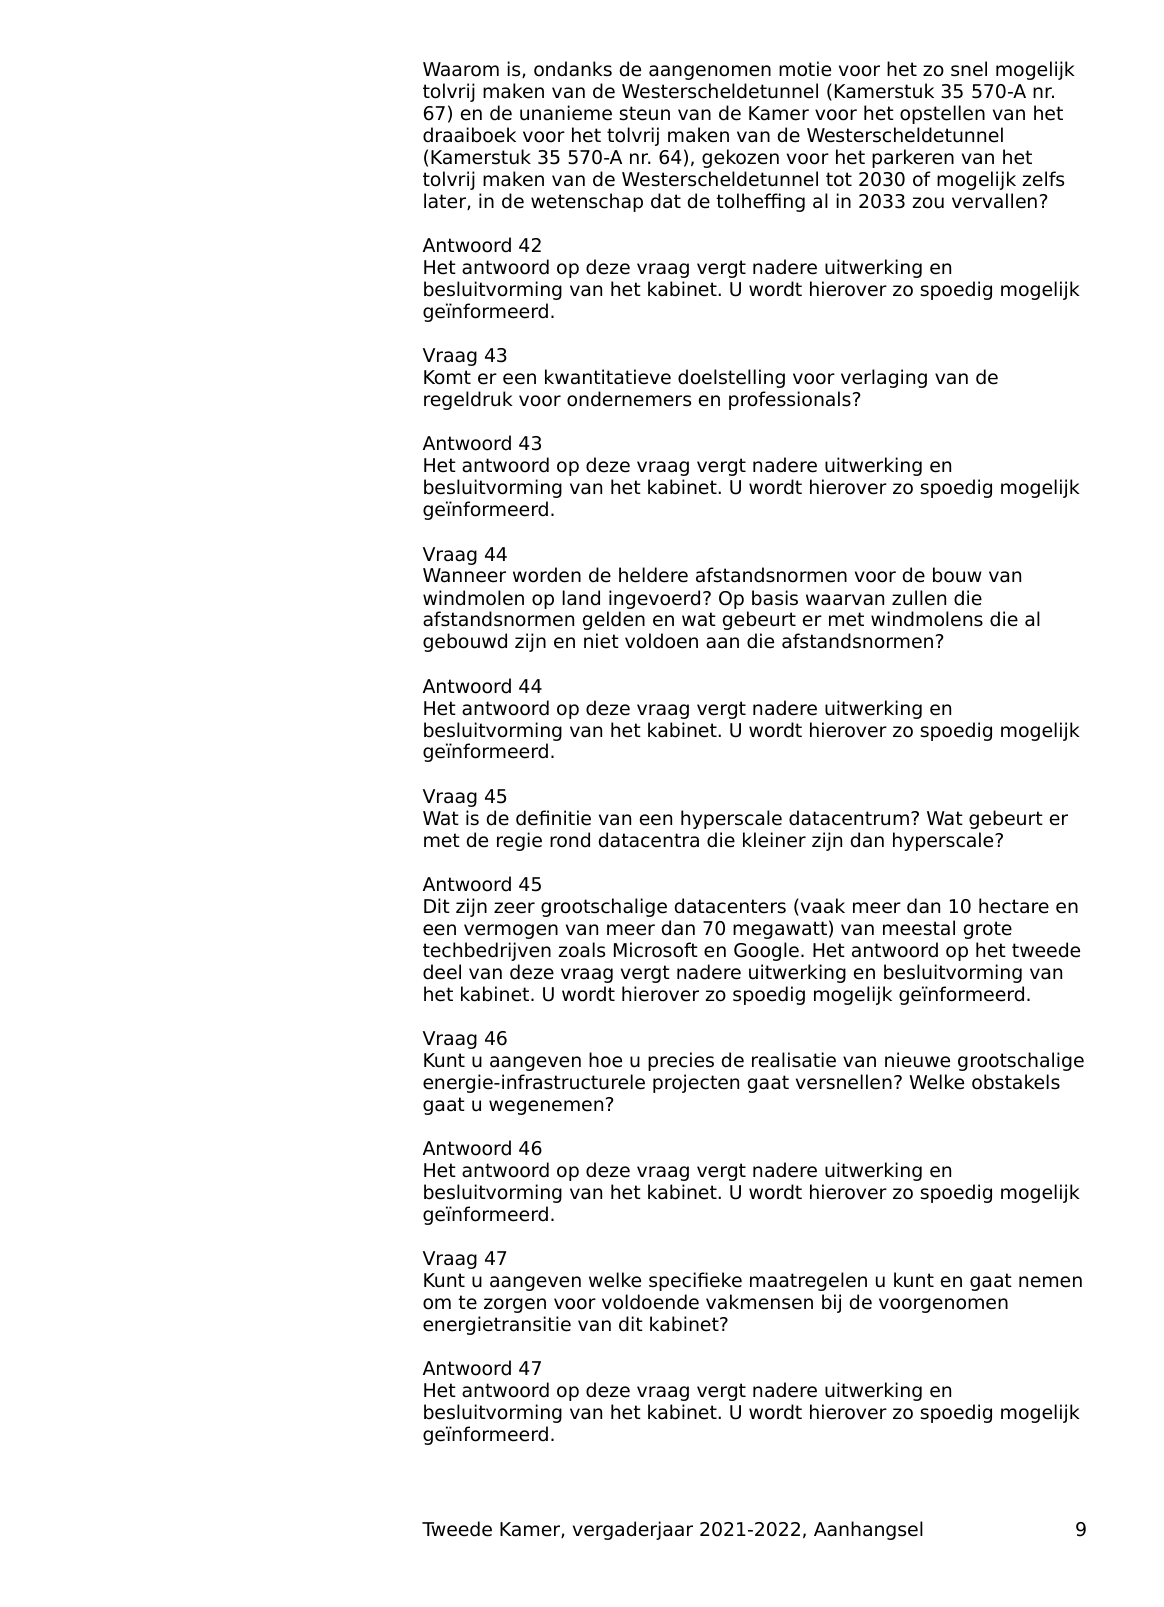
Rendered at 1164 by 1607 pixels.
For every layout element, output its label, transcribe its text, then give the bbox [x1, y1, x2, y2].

text Vraag 43 [422, 345, 1087, 367]
text Antwoord 43 [422, 433, 1087, 455]
text Het antwoord op deze vraag vergt nadere uitwerking en besluitvorming van het kabinet. U wordt hierover zo spoedig mogelijk geïnformeerd. [422, 1160, 1087, 1226]
text Kunt u aangeven welke specifieke maatregelen u kunt en gaat nemen om te zorgen voor voldoende vakmensen bij de voorgenomen energietransitie van dit kabinet? [422, 1270, 1087, 1336]
text Vraag 47 [422, 1248, 1087, 1270]
text Vraag 45 [422, 786, 1087, 808]
text Vraag 46 [422, 1028, 1087, 1050]
text Antwoord 42 [422, 235, 1087, 257]
text Wat is de definitie van een hyperscale datacentrum? Wat gebeurt er met de regie rond datacentra die kleiner zijn dan hyperscale? [422, 808, 1087, 852]
text Antwoord 45 [422, 874, 1087, 896]
text Antwoord 47 [422, 1358, 1087, 1380]
text Komt er een kwantitatieve doelstelling voor verlaging van de regeldruk voor ondernemers en professionals? [422, 367, 1087, 411]
text Het antwoord op deze vraag vergt nadere uitwerking en besluitvorming van het kabinet. U wordt hierover zo spoedig mogelijk geïnformeerd. [422, 1380, 1087, 1446]
text Antwoord 44 [422, 676, 1087, 697]
text Wanneer worden de heldere afstandsnormen voor de bouw van windmolen op land ingevoerd? Op basis waarvan zullen die afstandsnormen gelden en wat gebeurt er met windmolens die al gebouwd zijn en niet voldoen aan die afstandsnormen? [422, 565, 1087, 653]
text Het antwoord op deze vraag vergt nadere uitwerking en besluitvorming van het kabinet. U wordt hierover zo spoedig mogelijk geïnformeerd. [422, 455, 1087, 521]
text Het antwoord op deze vraag vergt nadere uitwerking en besluitvorming van het kabinet. U wordt hierover zo spoedig mogelijk geïnformeerd. [422, 697, 1087, 763]
text Het antwoord op deze vraag vergt nadere uitwerking en besluitvorming van het kabinet. U wordt hierover zo spoedig mogelijk geïnformeerd. [422, 257, 1087, 323]
text Kunt u aangeven hoe u precies de realisatie van nieuwe grootschalige energie-infrastructurele projecten gaat versnellen? Welke obstakels gaat u wegenemen? [422, 1050, 1087, 1116]
text Vraag 44 [422, 543, 1087, 565]
text Antwoord 46 [422, 1138, 1087, 1160]
text Waarom is, ondanks de aangenomen motie voor het zo snel mogelijk tolvrij maken van de Westerscheldetunnel (Kamerstuk 35 570-A nr. 67) en de unanieme steun van de Kamer voor het opstellen van het draaiboek voor het tolvrij maken van de Westerscheldetunnel (Kamerstuk 35 570-A nr. 64), gekozen voor het parkeren van het tolvrij maken van de Westerscheldetunnel tot 2030 of mogelijk zelfs later, in de wetenschap dat de tolheffing al in 2033 zou vervallen? [422, 59, 1087, 213]
text Dit zijn zeer grootschalige datacenters (vaak meer dan 10 hectare en een vermogen van meer dan 70 megawatt) van meestal grote techbedrijven zoals Microsoft en Google. Het antwoord op het tweede deel van deze vraag vergt nadere uitwerking en besluitvorming van het kabinet. U wordt hierover zo spoedig mogelijk geïnformeerd. [422, 896, 1087, 1006]
